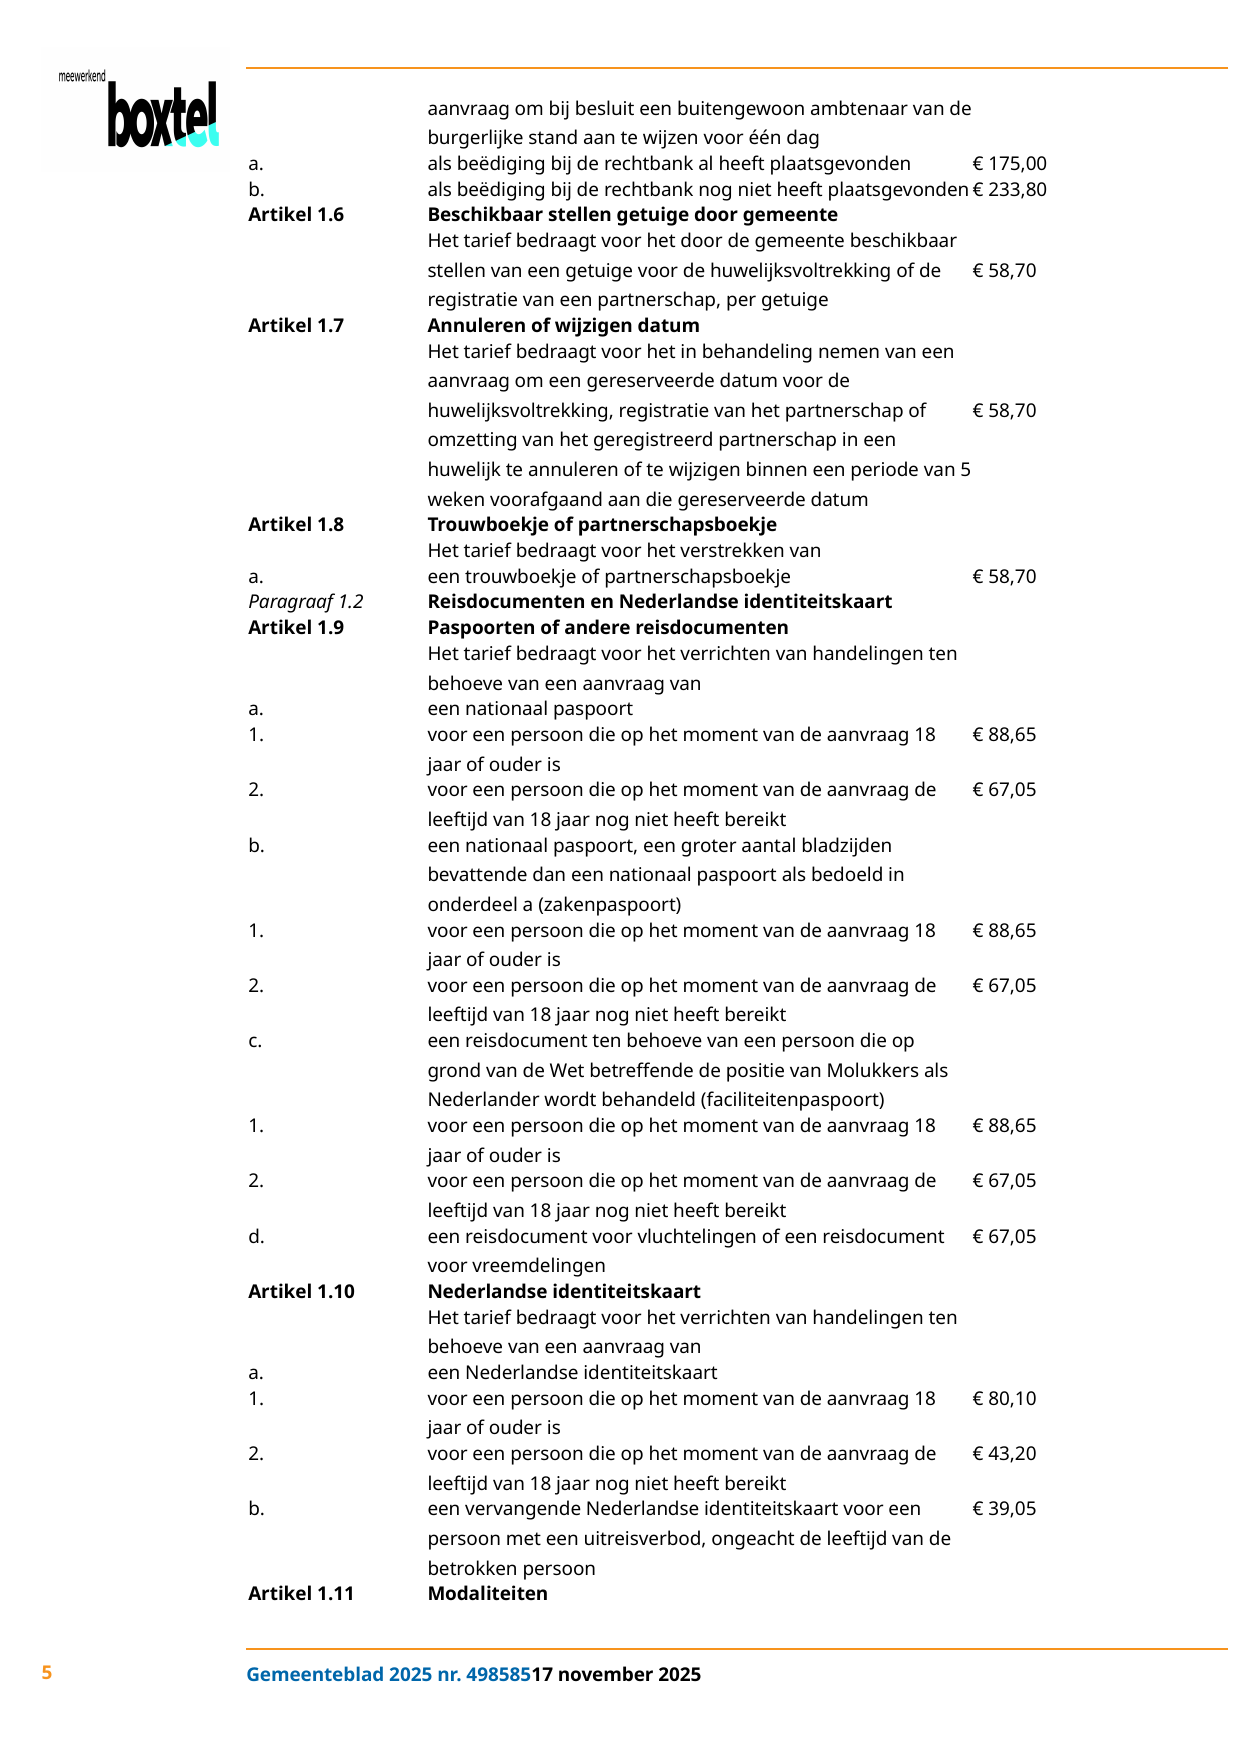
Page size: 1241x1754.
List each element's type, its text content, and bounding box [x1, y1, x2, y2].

table_cell aanvraag om bij besluit een buitengewoon ambtenaar van de burgerlijke stand aan te wijzen voor één dag [427, 95, 972, 150]
table_cell c. [248, 1028, 427, 1112]
table_cell 2. [248, 777, 427, 832]
table_cell een trouwboekje of partnerschapsboekje [427, 563, 972, 589]
table_cell € 88,65 [973, 917, 1152, 972]
table_cell een nationaal paspoort, een groter aantal bladzijden bevattende dan een nationaal paspoort als bedoeld in onderdeel a (zakenpaspoort) [427, 832, 972, 917]
table_cell € 67,05 [973, 777, 1152, 832]
table_cell Artikel 1.9 [248, 615, 427, 640]
table_cell € 58,70 [973, 227, 1152, 312]
table_cell € 58,70 [973, 563, 1152, 589]
table_cell b. [248, 1496, 427, 1581]
table_cell Paspoorten of andere reisdocumenten [427, 615, 972, 640]
table_cell Artikel 1.8 [248, 512, 427, 537]
table_cell € 67,05 [973, 1223, 1152, 1278]
table_cell 2. [248, 1440, 427, 1496]
table_cell Nederlandse identiteitskaart [427, 1278, 972, 1304]
table_cell Het tarief bedraagt voor het verrichten van handelingen ten behoeve van een aanvraag van [427, 640, 972, 696]
table_cell [973, 589, 1152, 614]
table_cell 1. [248, 917, 427, 972]
table_cell € 43,20 [973, 1440, 1152, 1496]
table_cell Het tarief bedraagt voor het verstrekken van [427, 537, 972, 563]
table_cell als beëdiging bij de rechtbank al heeft plaatsgevonden [427, 150, 972, 176]
table_cell € 80,10 [973, 1385, 1152, 1440]
table_cell Artikel 1.6 [248, 202, 427, 227]
table_cell een Nederlandse identiteitskaart [427, 1359, 972, 1385]
table_cell Trouwboekje of partnerschapsboekje [427, 512, 972, 537]
table_cell een nationaal paspoort [427, 696, 972, 721]
table_cell [973, 312, 1152, 338]
table_cell € 175,00 [973, 150, 1152, 176]
table_cell a. [248, 696, 427, 721]
table_cell Paragraaf 1.2 [248, 589, 427, 614]
table_cell een vervangende Nederlandse identiteitskaart voor een persoon met een uitreisverbod, ongeacht de leeftijd van de betrokken persoon [427, 1496, 972, 1581]
table_cell Artikel 1.7 [248, 312, 427, 338]
table_cell b. [248, 832, 427, 917]
table_cell [248, 537, 427, 563]
table_cell als beëdiging bij de rechtbank nog niet heeft plaatsgevonden [427, 176, 972, 202]
table_cell voor een persoon die op het moment van de aanvraag de leeftijd van 18 jaar nog niet heeft bereikt [427, 777, 972, 832]
table_cell [973, 1278, 1152, 1304]
table_cell 2. [248, 1168, 427, 1223]
table_cell een reisdocument ten behoeve van een persoon die op grond van de Wet betreffende de positie van Molukkers als Nederlander wordt behandeld (faciliteitenpaspoort) [427, 1028, 972, 1112]
table_cell € 233,80 [973, 176, 1152, 202]
table_cell [973, 202, 1152, 227]
table_cell Het tarief bedraagt voor het door de gemeente beschikbaar stellen van een getuige voor de huwelijksvoltrekking of de registratie van een partnerschap, per getuige [427, 227, 972, 312]
table_cell Reisdocumenten en Nederlandse identiteitskaart [427, 589, 972, 614]
table_cell [973, 1581, 1152, 1606]
table_cell voor een persoon die op het moment van de aanvraag 18 jaar of ouder is [427, 917, 972, 972]
table_cell [973, 512, 1152, 537]
table_cell voor een persoon die op het moment van de aanvraag de leeftijd van 18 jaar nog niet heeft bereikt [427, 1168, 972, 1223]
picture [41, 47, 231, 172]
table_cell Artikel 1.11 [248, 1581, 427, 1606]
table_cell [973, 832, 1152, 917]
table_cell [973, 615, 1152, 640]
table_cell € 88,65 [973, 721, 1152, 777]
table_cell voor een persoon die op het moment van de aanvraag de leeftijd van 18 jaar nog niet heeft bereikt [427, 1440, 972, 1496]
table_cell a. [248, 150, 427, 176]
table_cell [973, 1359, 1152, 1385]
table_cell [248, 338, 427, 512]
table_cell Het tarief bedraagt voor het verrichten van handelingen ten behoeve van een aanvraag van [427, 1304, 972, 1359]
table_cell a. [248, 1359, 427, 1385]
table_cell [973, 537, 1152, 563]
table_cell [973, 640, 1152, 696]
table_cell a. [248, 563, 427, 589]
table_cell € 58,70 [973, 338, 1152, 512]
table_cell [248, 640, 427, 696]
table_cell voor een persoon die op het moment van de aanvraag 18 jaar of ouder is [427, 1112, 972, 1168]
table_cell € 39,05 [973, 1496, 1152, 1581]
table_cell 1. [248, 1112, 427, 1168]
table_cell Het tarief bedraagt voor het in behandeling nemen van een aanvraag om een gereserveerde datum voor de huwelijksvoltrekking, registratie van het partnerschap of omzetting van het geregistreerd partnerschap in een huwelijk te annuleren of te wijzigen binnen een periode van 5 weken voorafgaand aan die gereserveerde datum [427, 338, 972, 512]
table_cell [973, 1304, 1152, 1359]
table_cell € 67,05 [973, 972, 1152, 1027]
table_cell 2. [248, 972, 427, 1027]
table_cell voor een persoon die op het moment van de aanvraag de leeftijd van 18 jaar nog niet heeft bereikt [427, 972, 972, 1027]
table_cell [248, 1304, 427, 1359]
table_cell voor een persoon die op het moment van de aanvraag 18 jaar of ouder is [427, 721, 972, 777]
table_cell Artikel 1.10 [248, 1278, 427, 1304]
table_cell € 67,05 [973, 1168, 1152, 1223]
table_cell [248, 95, 427, 150]
table_cell een reisdocument voor vluchtelingen of een reisdocument voor vreemdelingen [427, 1223, 972, 1278]
table_cell [973, 696, 1152, 721]
table_cell [973, 1028, 1152, 1112]
table_cell [973, 95, 1152, 150]
table_cell [248, 227, 427, 312]
table_cell Annuleren of wijzigen datum [427, 312, 972, 338]
table_cell Modaliteiten [427, 1581, 972, 1606]
table_cell 1. [248, 721, 427, 777]
table_cell 1. [248, 1385, 427, 1440]
table_cell d. [248, 1223, 427, 1278]
table_cell Beschikbaar stellen getuige door gemeente [427, 202, 972, 227]
table_cell b. [248, 176, 427, 202]
table_cell € 88,65 [973, 1112, 1152, 1168]
table_cell voor een persoon die op het moment van de aanvraag 18 jaar of ouder is [427, 1385, 972, 1440]
